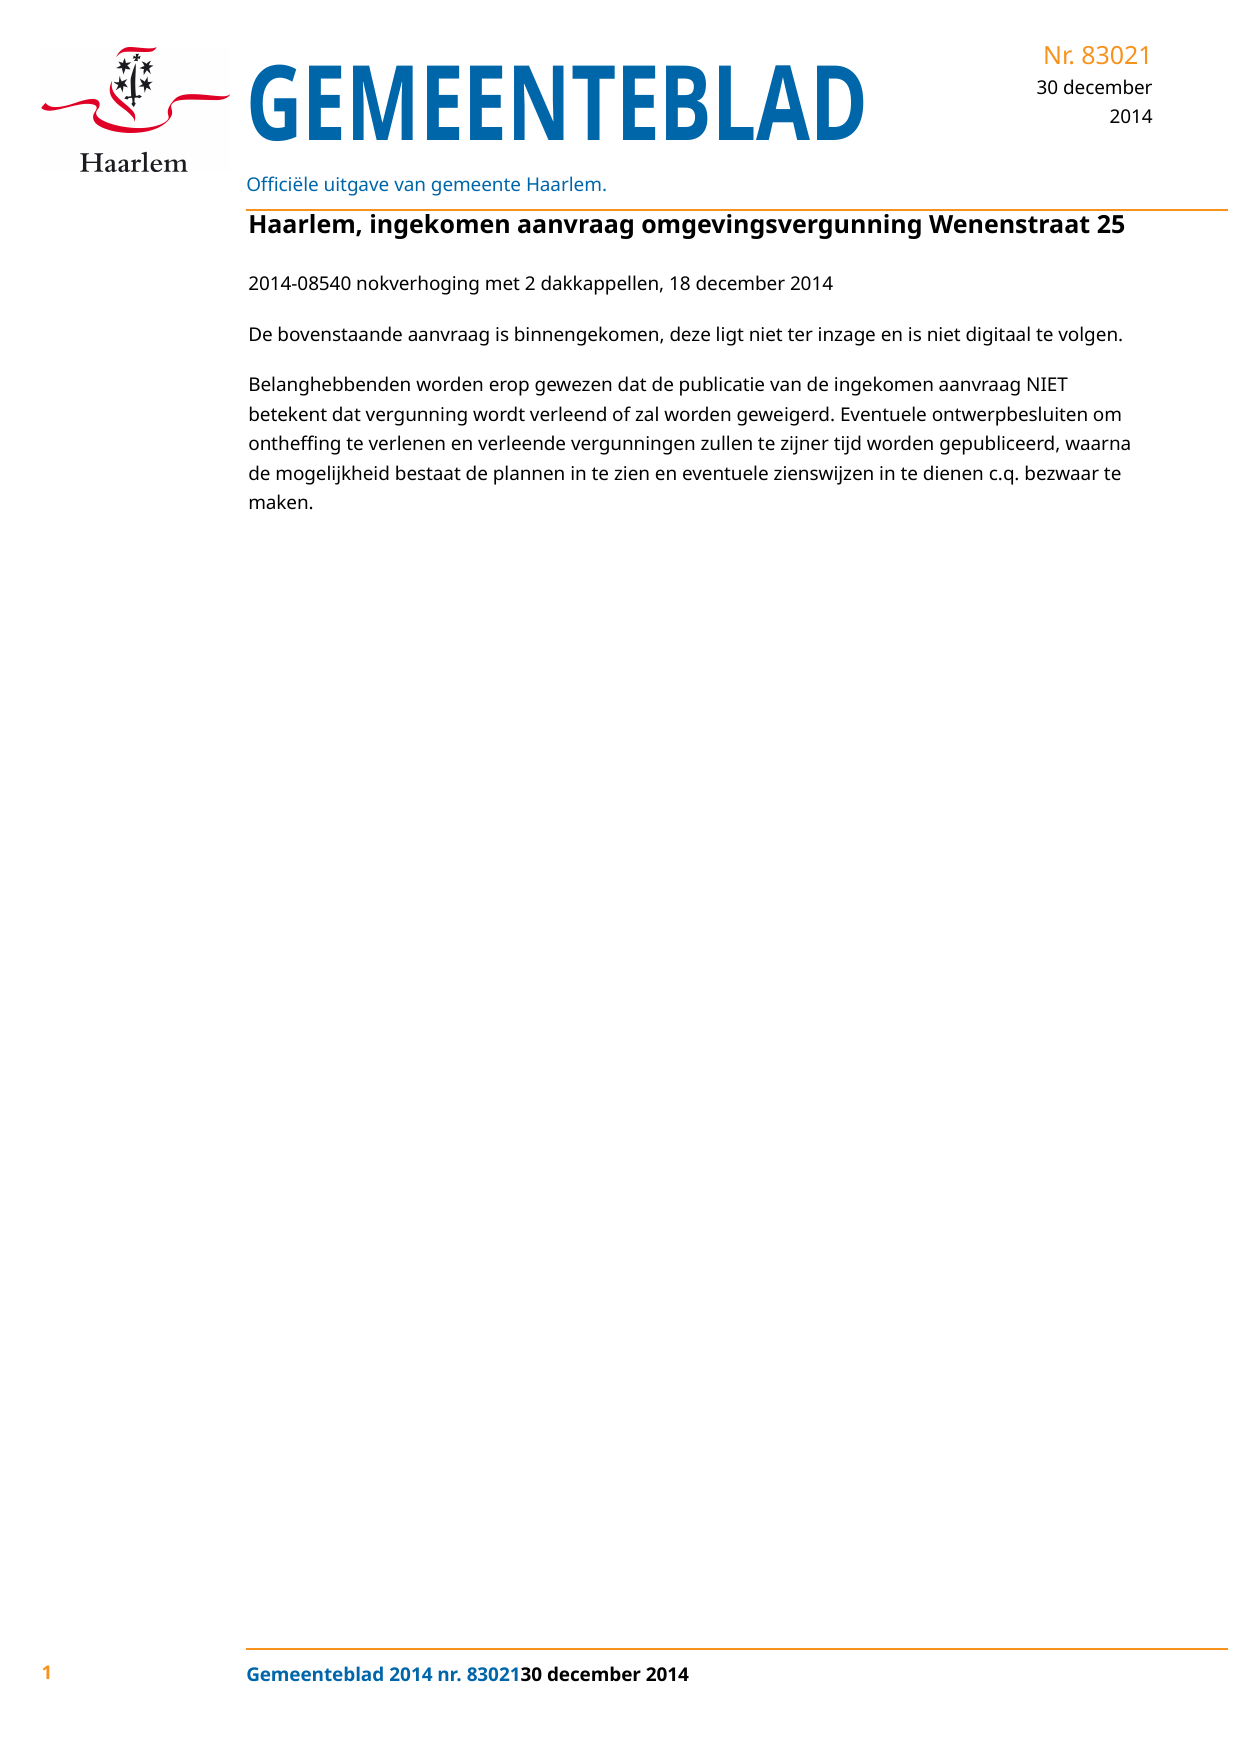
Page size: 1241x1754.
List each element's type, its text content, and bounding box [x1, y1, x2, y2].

text Belanghebbenden worden erop gewezen dat de publicatie van de ingekomen aanvraag NIET betekent dat vergunning wordt verleend of zal worden geweigerd. Eventuele ontwerpbesluiten om ontheffing te verlenen en verleende vergunningen zullen te zijner tijd worden gepubliceerd, waarna de mogelijkheid bestaat de plannen in te zien en eventuele zienswijzen in te dienen c.q. bezwaar te maken. [248, 371, 1152, 515]
picture [41, 47, 231, 172]
text De bovenstaande aanvraag is binnengekomen, deze ligt niet ter inzage en is niet digitaal te volgen. [248, 321, 1152, 346]
text Haarlem, ingekomen aanvraag omgevingsvergunning Wenenstraat 25 [248, 211, 1152, 241]
text 2014-08540 nokverhoging met 2 dakkappellen, 18 december 2014 [248, 270, 1152, 296]
